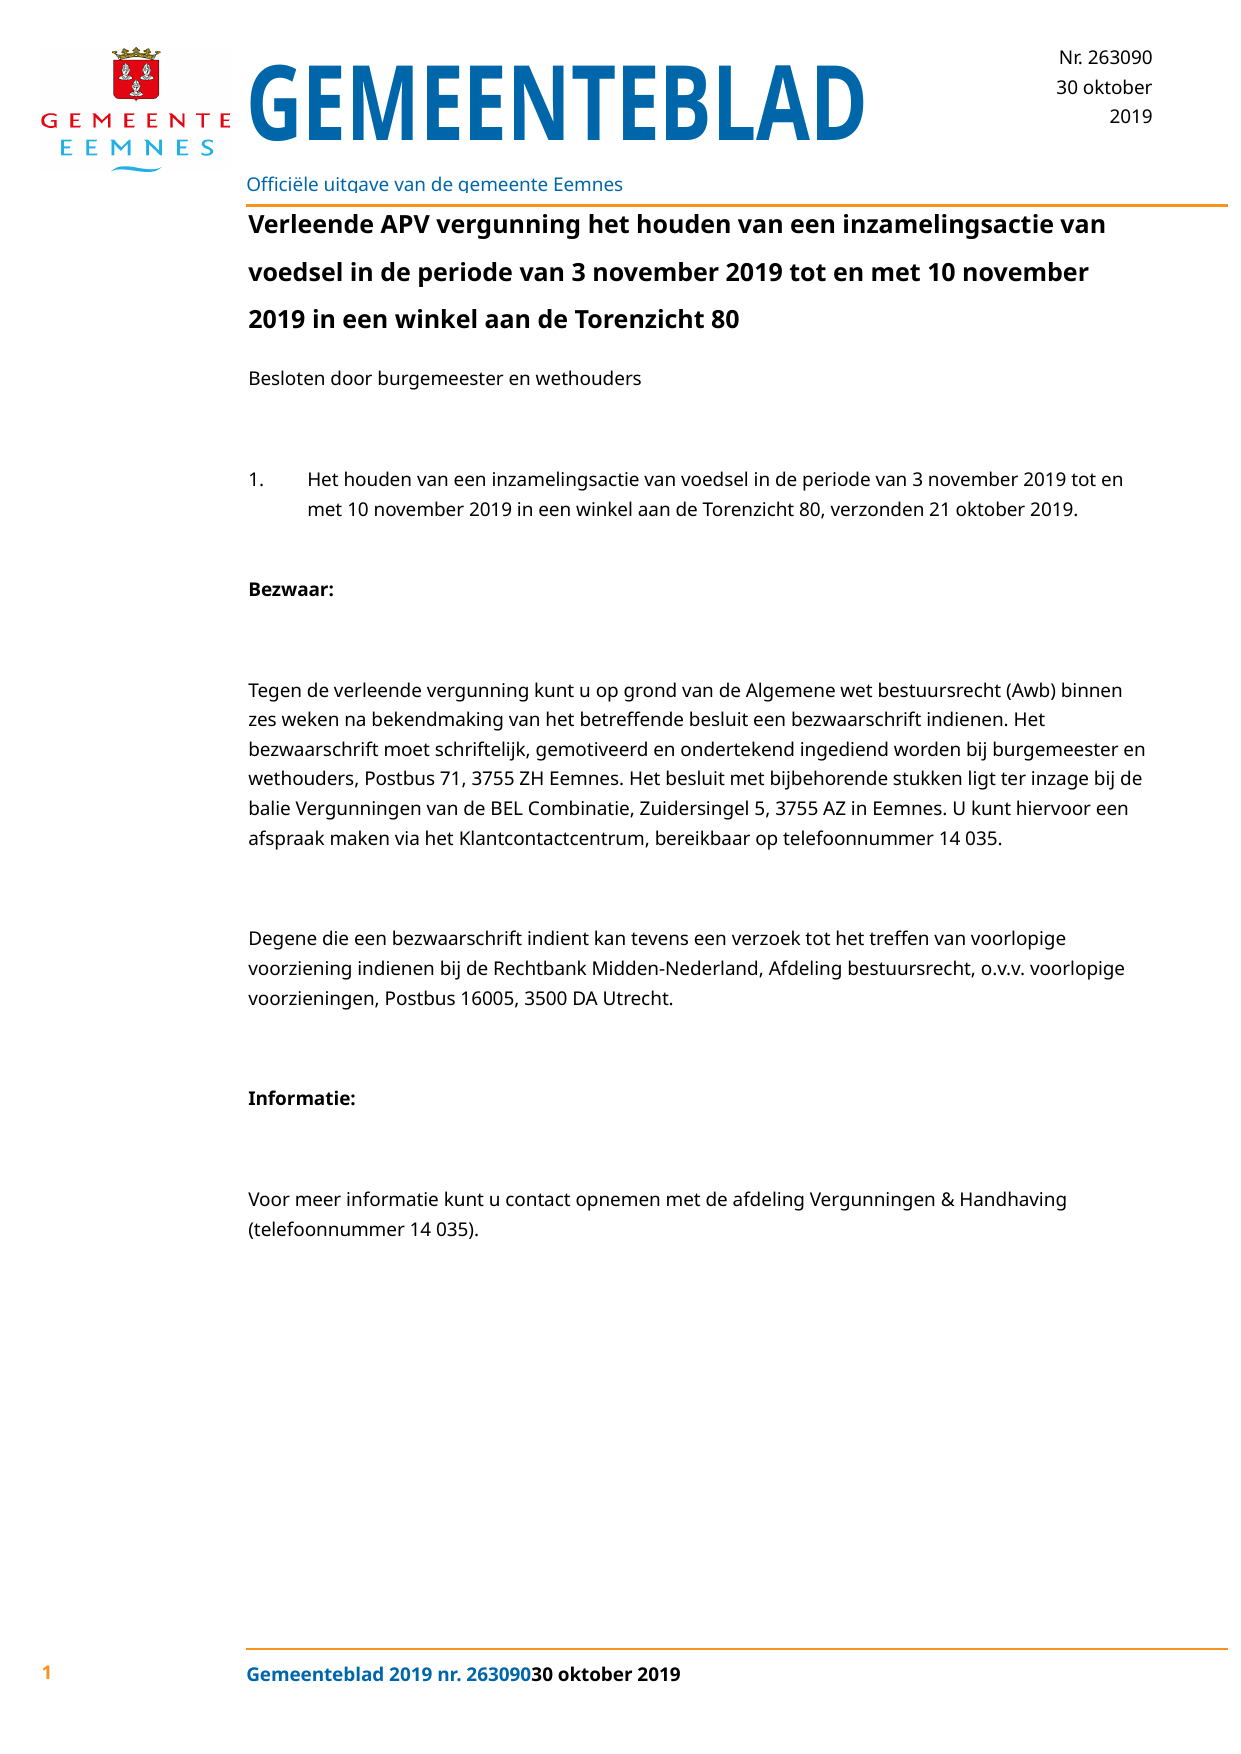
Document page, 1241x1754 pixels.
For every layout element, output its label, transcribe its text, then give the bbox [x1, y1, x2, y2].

text Verleende APV vergunning het houden van een inzamelingsactie van voedsel in de periode van 3 november 2019 tot en met 10 november 2019 in een winkel aan de Torenzicht 80 [248, 207, 1152, 336]
picture [41, 47, 231, 172]
text Tegen de verleende vergunning kunt u op grond van de Algemene wet bestuursrecht (Awb) binnen zes weken na bekendmaking van het betreffende besluit een bezwaarschrift indienen. Het bezwaarschrift moet schriftelijk, gemotiveerd en ondertekend ingediend worden bij burgemeester en wethouders, Postbus 71, 3755 ZH Eemnes. Het besluit met bijbehorende stukken ligt ter inzage bij de balie Vergunningen van de BEL Combinatie, Zuidersingel 5, 3755 AZ in Eemnes. U kunt hiervoor een afspraak maken via het Klantcontactcentrum, bereikbaar op telefoonnummer 14 035. [248, 677, 1152, 850]
text Degene die een bezwaarschrift indient kan tevens een verzoek tot het treffen van voorlopige voorziening indienen bij de Rechtbank Midden-Nederland, Afdeling bestuursrecht, o.v.v. voorlopige voorzieningen, Postbus 16005, 3500 DA Utrecht. [248, 926, 1152, 1010]
text Bezwaar: [248, 576, 1152, 602]
text Informatie: [248, 1086, 1152, 1111]
text Voor meer informatie kunt u contact opnemen met de afdeling Vergunningen & Handhaving (telefoonnummer 14 035). [248, 1186, 1152, 1242]
text Besloten door burgemeester en wethouders [248, 366, 1152, 391]
list Het houden van een inzamelingsactie van voedsel in de periode van 3 november 2019 tot en met 10 november 2019 in een winkel aan de Torenzicht 80, verzonden 21 oktober 2019. [248, 466, 1152, 522]
